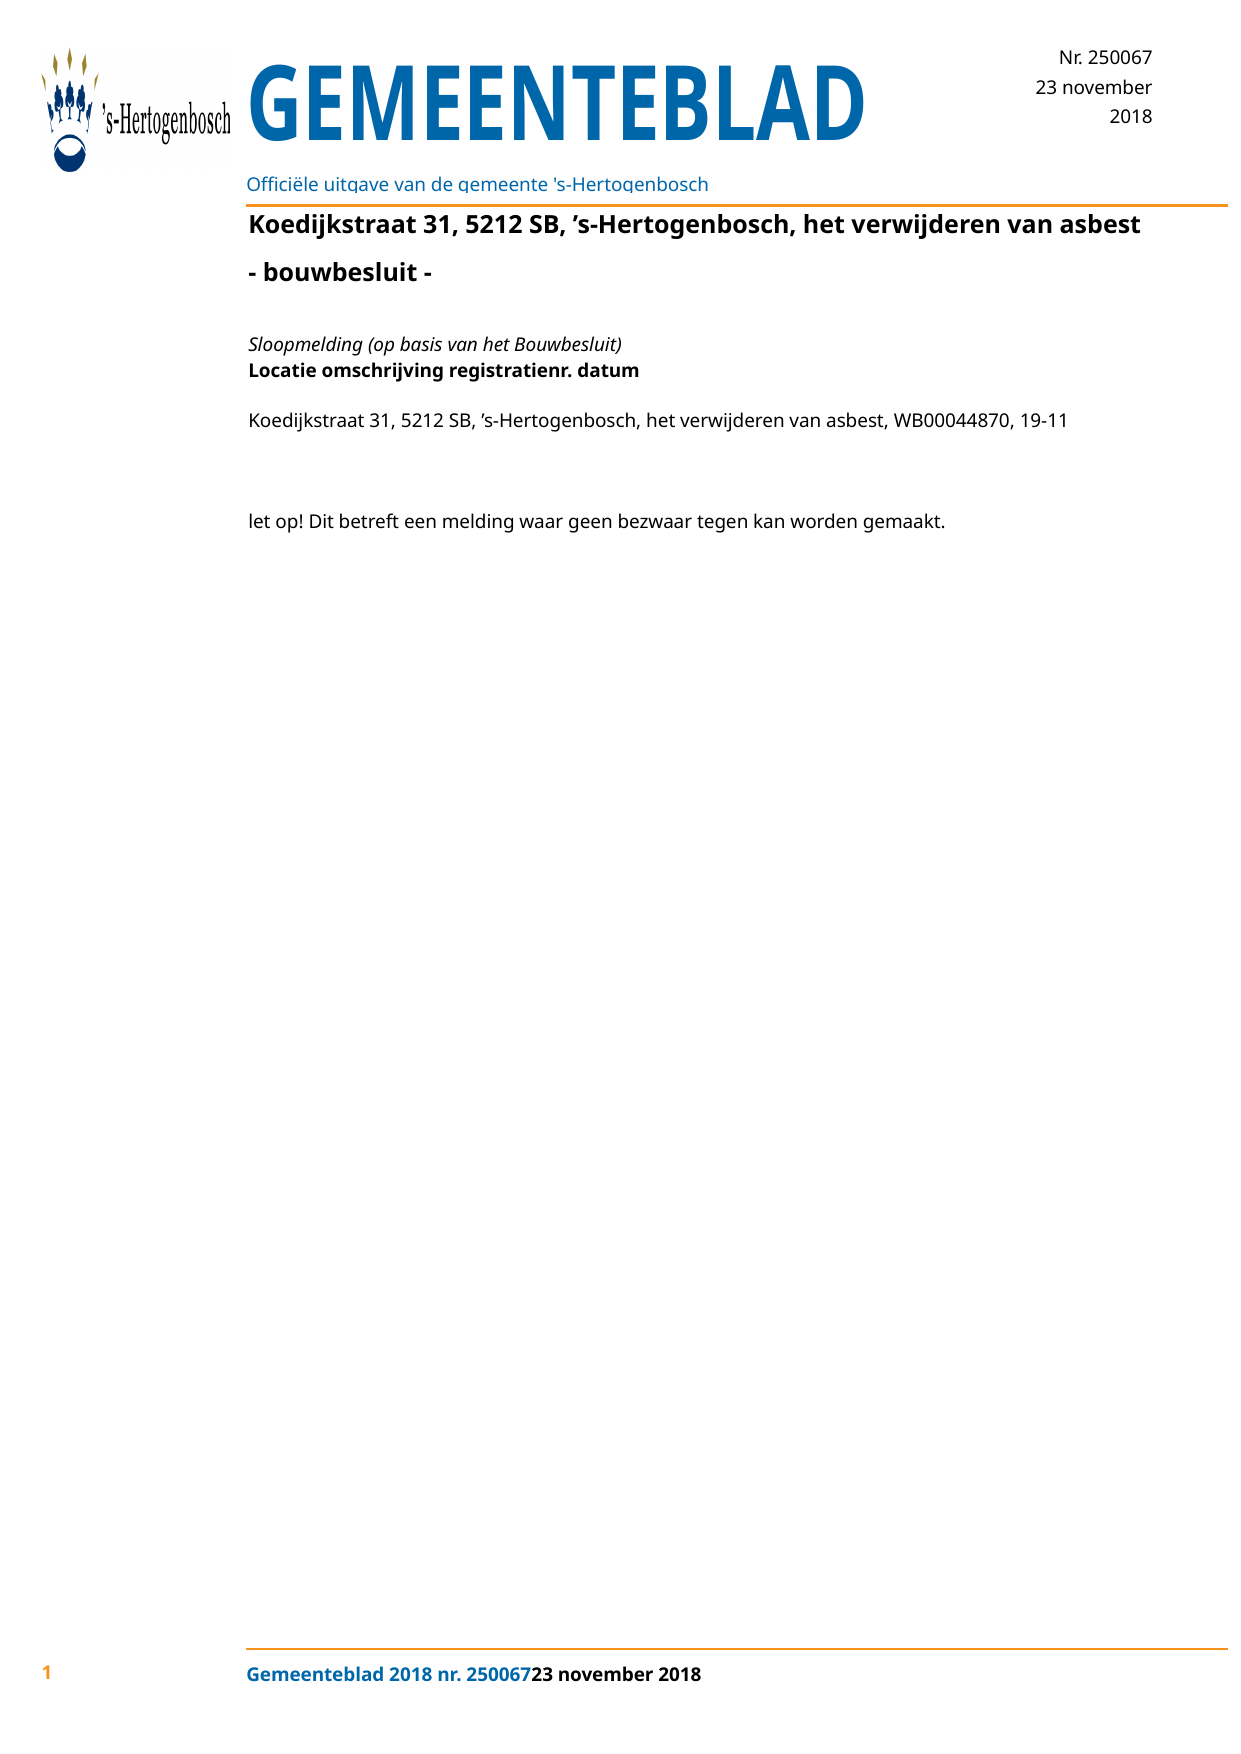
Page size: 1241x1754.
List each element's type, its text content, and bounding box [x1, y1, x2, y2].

text Koedijkstraat 31, 5212 SB, ’s-Hertogenbosch, het verwijderen van asbest, WB00044870, 19-11 [248, 408, 1152, 433]
text Koedijkstraat 31, 5212 SB, ’s-Hertogenbosch, het verwijderen van asbest - bouwbesluit - [248, 207, 1152, 288]
picture [41, 47, 231, 172]
text let op! Dit betreft een melding waar geen bezwaar tegen kan worden gemaakt. [248, 508, 1152, 534]
text Sloopmelding (op basis van het Bouwbesluit) [248, 331, 1152, 357]
text Locatie omschrijving registratienr. datum [248, 357, 1152, 383]
